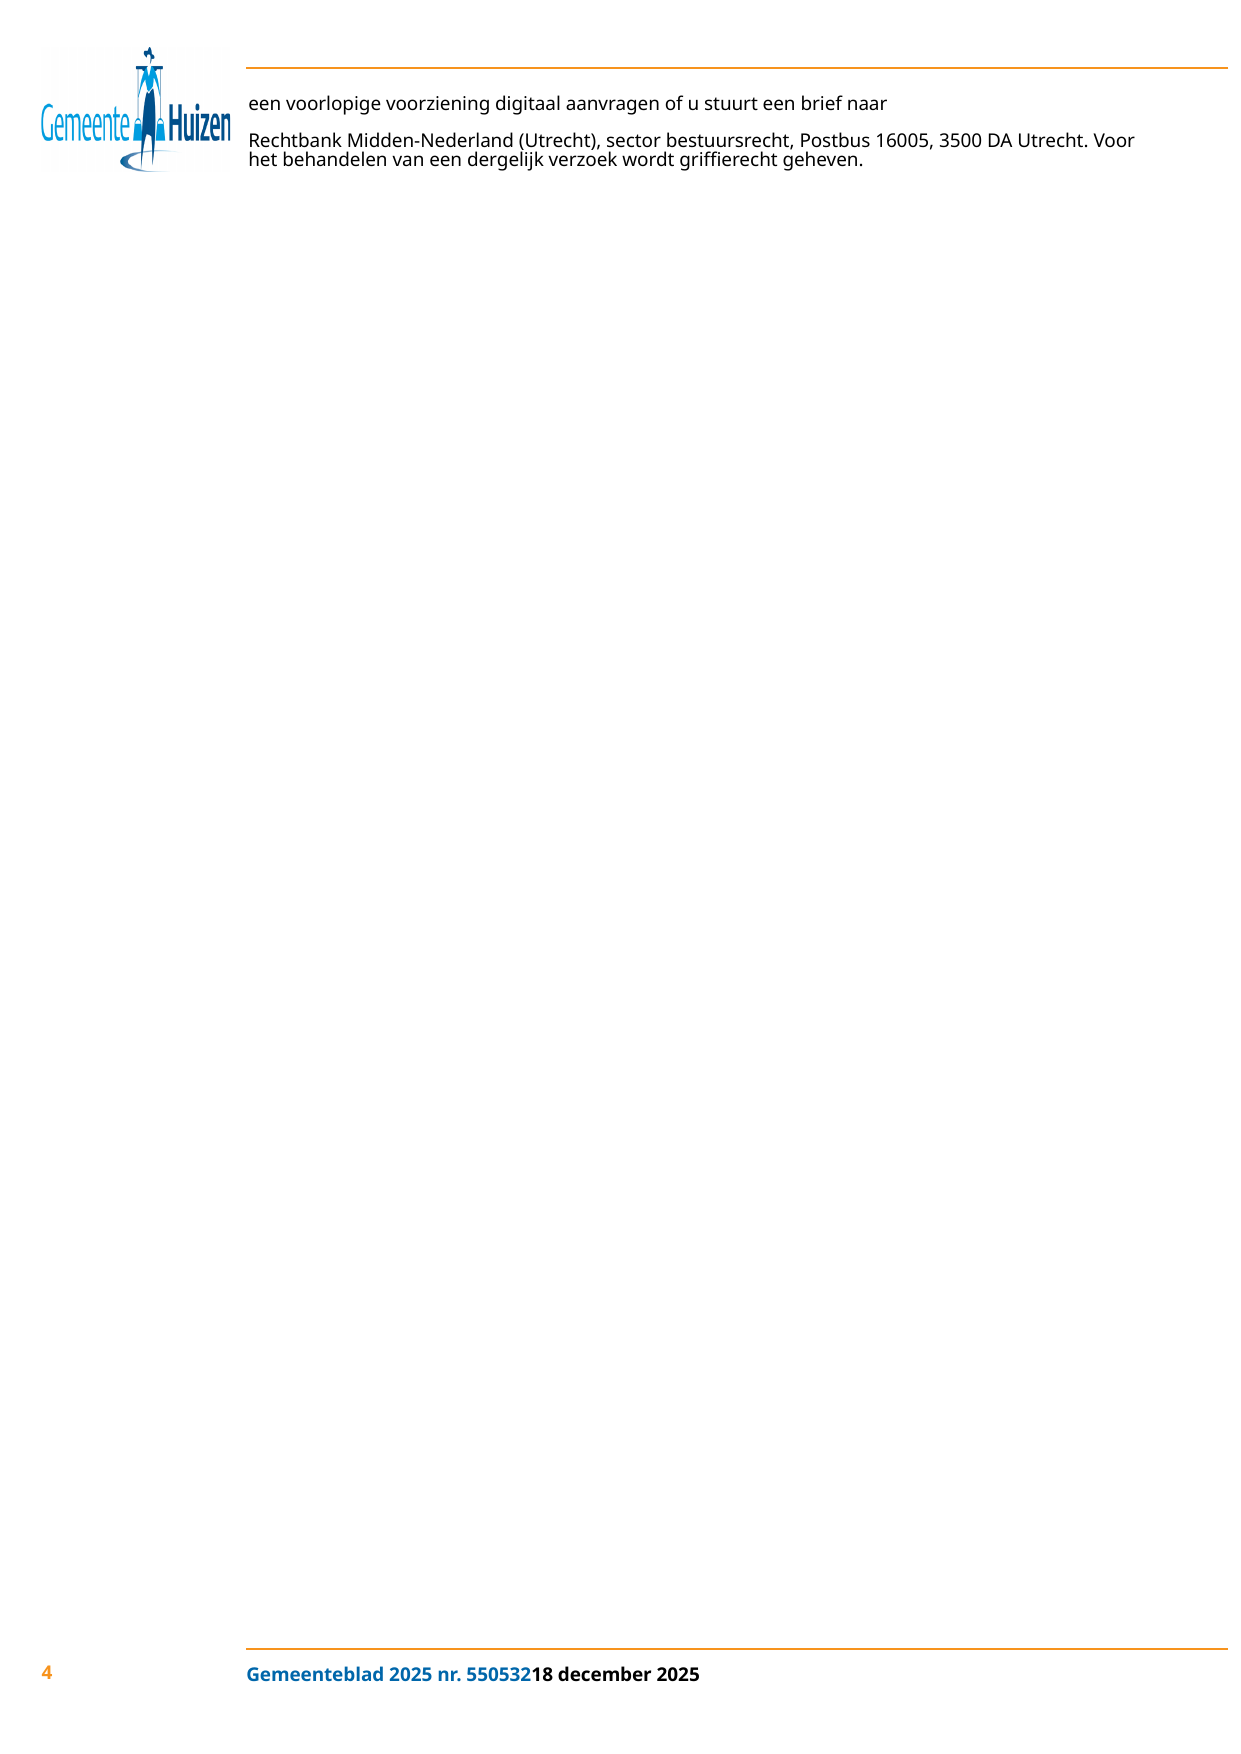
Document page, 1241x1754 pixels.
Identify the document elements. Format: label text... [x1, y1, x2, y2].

text Rechtbank Midden-Nederland (Utrecht), sector bestuursrecht, Postbus 16005, 3500 DA Utrecht. Voor het behandelen van een dergelijk verzoek wordt griffierecht geheven. [248, 132, 1152, 170]
picture [41, 47, 231, 172]
text een voorlopige voorziening digitaal aanvragen of u stuurt een brief naar [248, 95, 1152, 114]
